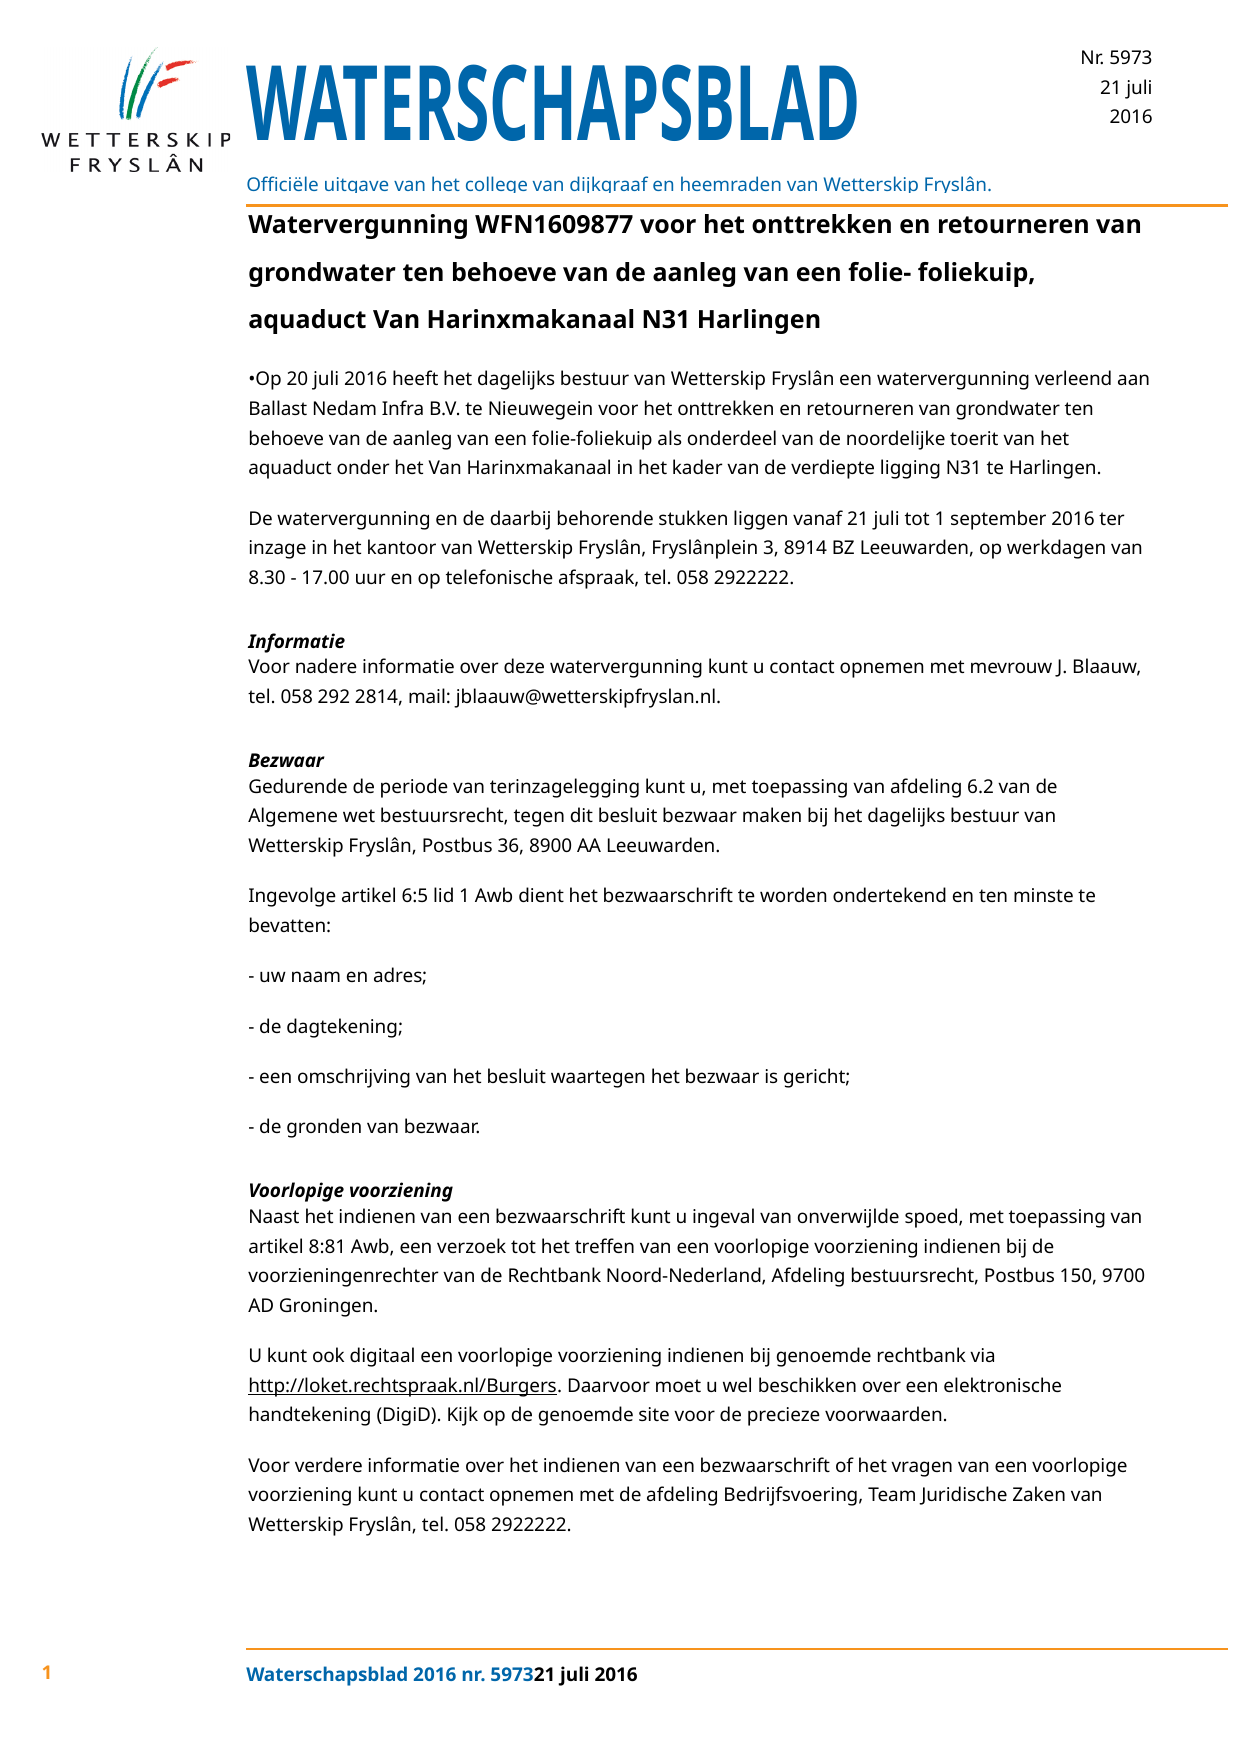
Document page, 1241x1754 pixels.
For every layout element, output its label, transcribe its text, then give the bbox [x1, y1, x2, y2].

text U kunt ook digitaal een voorlopige voorziening indienen bij genoemde rechtbank via http://loket.rechtspraak.nl/Burgers. Daarvoor moet u wel beschikken over een elektronische handtekening (DigiD). Kijk op de genoemde site voor de precieze voorwaarden. [248, 1342, 1152, 1427]
text Informatie [248, 628, 1152, 653]
text •Op 20 juli 2016 heeft het dagelijks bestuur van Wetterskip Fryslân een watervergunning verleend aan Ballast Nedam Infra B.V. te Nieuwegein voor het onttrekken en retourneren van grondwater ten behoeve van de aanleg van een folie-foliekuip als onderdeel van de noordelijke toerit van het aquaduct onder het Van Harinxmakanaal in het kader van de verdiepte ligging N31 te Harlingen. [248, 366, 1152, 480]
text Watervergunning WFN1609877 voor het onttrekken en retourneren van grondwater ten behoeve van de aanleg van een folie- foliekuip, aquaduct Van Harinxmakanaal N31 Harlingen [248, 207, 1152, 336]
text Voorlopige voorziening [248, 1178, 1152, 1203]
text Naast het indienen van een bezwaarschrift kunt u ingeval van onverwijlde spoed, met toepassing van artikel 8:81 Awb, een verzoek tot het treffen van een voorlopige voorziening indienen bij de voorzieningenrechter van de Rechtbank Noord-Nederland, Afdeling bestuursrecht, Postbus 150, 9700 AD Groningen. [248, 1203, 1152, 1318]
text - de dagtekening; [248, 1013, 1152, 1038]
text Ingevolge artikel 6:5 lid 1 Awb dient het bezwaarschrift te worden ondertekend en ten minste te bevatten: [248, 882, 1152, 938]
text De watervergunning en de daarbij behorende stukken liggen vanaf 21 juli tot 1 september 2016 ter inzage in het kantoor van Wetterskip Fryslân, Fryslânplein 3, 8914 BZ Leeuwarden, op werkdagen van 8.30 - 17.00 uur en op telefonische afspraak, tel. 058 2922222. [248, 505, 1152, 589]
text - de gronden van bezwaar. [248, 1114, 1152, 1139]
text Bezwaar [248, 747, 1152, 773]
text - een omschrijving van het besluit waartegen het bezwaar is gericht; [248, 1063, 1152, 1089]
text Voor verdere informatie over het indienen van een bezwaarschrift of het vragen van een voorlopige voorziening kunt u contact opnemen met de afdeling Bedrijfsvoering, Team Juridische Zaken van Wetterskip Fryslân, tel. 058 2922222. [248, 1452, 1152, 1537]
text - uw naam en adres; [248, 962, 1152, 988]
text Voor nadere informatie over deze watervergunning kunt u contact opnemen met mevrouw J. Blaauw, tel. 058 292 2814, mail: jblaauw@wetterskipfryslan.nl. [248, 653, 1152, 709]
picture [41, 47, 231, 172]
text Gedurende de periode van terinzagelegging kunt u, met toepassing van afdeling 6.2 van de Algemene wet bestuursrecht, tegen dit besluit bezwaar maken bij het dagelijks bestuur van Wetterskip Fryslân, Postbus 36, 8900 AA Leeuwarden. [248, 773, 1152, 858]
